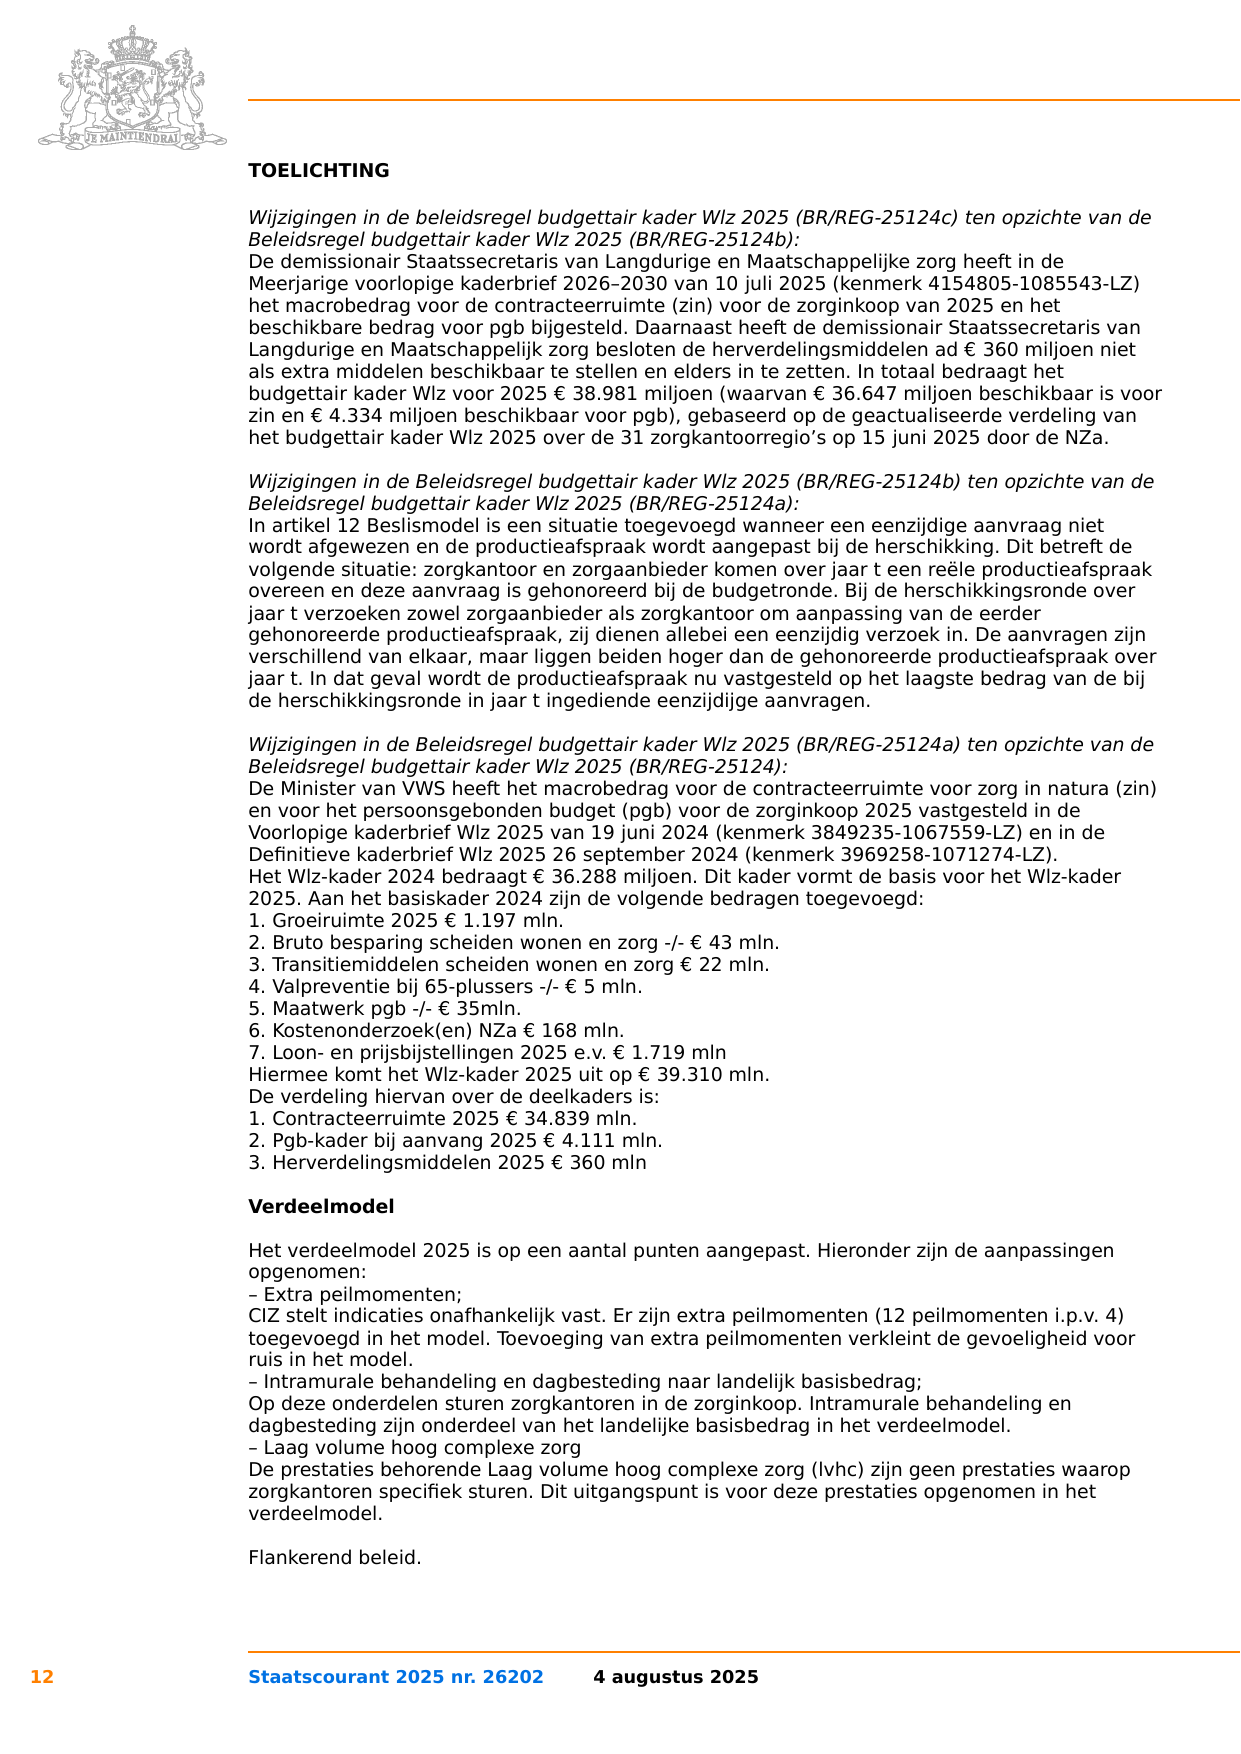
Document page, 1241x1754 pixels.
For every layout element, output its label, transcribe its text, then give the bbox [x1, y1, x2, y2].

text Wijzigingen in de beleidsregel budgettair kader Wlz 2025 (BR/REG-25124c) ten opzichte van de Beleidsregel budgettair kader Wlz 2025 (BR/REG-25124b): [248, 207, 1163, 251]
text De prestaties behorende Laag volume hoog complexe zorg (lvhc) zijn geen prestaties waarop zorgkantoren specifiek sturen. Dit uitgangspunt is voor deze prestaties opgenomen in het verdeelmodel. [248, 1459, 1163, 1525]
text 2. Bruto besparing scheiden wonen en zorg -/- € 43 mln. [248, 932, 1163, 954]
subtitle Verdeelmodel [248, 1196, 1163, 1218]
text – Laag volume hoog complexe zorg [248, 1437, 1163, 1459]
text Het verdeelmodel 2025 is op een aantal punten aangepast. Hieronder zijn de aanpassingen opgenomen: [248, 1239, 1163, 1283]
text 1. Groeiruimte 2025 € 1.197 mln. [248, 910, 1163, 932]
text CIZ stelt indicaties onafhankelijk vast. Er zijn extra peilmomenten (12 peilmomenten i.p.v. 4) toegevoegd in het model. Toevoeging van extra peilmomenten verkleint de gevoeligheid voor ruis in het model. [248, 1305, 1163, 1371]
text 3. Herverdelingsmiddelen 2025 € 360 mln [248, 1152, 1163, 1174]
text 2. Pgb-kader bij aanvang 2025 € 4.111 mln. [248, 1130, 1163, 1152]
text 3. Transitiemiddelen scheiden wonen en zorg € 22 mln. [248, 954, 1163, 976]
text 5. Maatwerk pgb -/- € 35mln. [248, 998, 1163, 1020]
text 6. Kostenonderzoek(en) NZa € 168 mln. [248, 1020, 1163, 1042]
text 1. Contracteerruimte 2025 € 34.839 mln. [248, 1108, 1163, 1130]
picture [38, 25, 227, 150]
text 4. Valpreventie bij 65-plussers -/- € 5 mln. [248, 976, 1163, 998]
text In artikel 12 Beslismodel is een situatie toegevoegd wanneer een eenzijdige aanvraag niet wordt afgewezen en de productieafspraak wordt aangepast bij de herschikking. Dit betreft de volgende situatie: zorgkantoor en zorgaanbieder komen over jaar t een reële productieafspraak overeen en deze aanvraag is gehonoreerd bij de budgetronde. Bij de herschikkingsronde over jaar t verzoeken zowel zorgaanbieder als zorgkantoor om aanpassing van de eerder gehonoreerde productieafspraak, zij dienen allebei een eenzijdig verzoek in. De aanvragen zijn verschillend van elkaar, maar liggen beiden hoger dan de gehonoreerde productieafspraak over jaar t. In dat geval wordt de productieafspraak nu vastgesteld op het laagste bedrag van de bij de herschikkingsronde in jaar t ingediende eenzijdijge aanvragen. [248, 514, 1163, 712]
text De demissionair Staatssecretaris van Langdurige en Maatschappelijke zorg heeft in de Meerjarige voorlopige kaderbrief 2026–2030 van 10 juli 2025 (kenmerk 4154805-1085543-LZ) het macrobedrag voor de contracteerruimte (zin) voor de zorginkoop van 2025 en het beschikbare bedrag voor pgb bijgesteld. Daarnaast heeft de demissionair Staatssecretaris van Langdurige en Maatschappelijk zorg besloten de herverdelingsmiddelen ad € 360 miljoen niet als extra middelen beschikbaar te stellen en elders in te zetten. In totaal bedraagt het budgettair kader Wlz voor 2025 € 38.981 miljoen (waarvan € 36.647 miljoen beschikbaar is voor zin en € 4.334 miljoen beschikbaar voor pgb), gebaseerd op de geactualiseerde verdeling van het budgettair kader Wlz 2025 over de 31 zorgkantoorregio’s op 15 juni 2025 door de NZa. [248, 251, 1163, 449]
text 7. Loon- en prijsbijstellingen 2025 e.v. € 1.719 mln [248, 1042, 1163, 1064]
text De Minister van VWS heeft het macrobedrag voor de contracteerruimte voor zorg in natura (zin) en voor het persoonsgebonden budget (pgb) voor de zorginkoop 2025 vastgesteld in de Voorlopige kaderbrief Wlz 2025 van 19 juni 2024 (kenmerk 3849235-1067559-LZ) en in de Definitieve kaderbrief Wlz 2025 26 september 2024 (kenmerk 3969258-1071274-LZ). [248, 778, 1163, 866]
subtitle TOELICHTING [248, 160, 1163, 182]
text De verdeling hiervan over de deelkaders is: [248, 1086, 1163, 1108]
text Wijzigingen in de Beleidsregel budgettair kader Wlz 2025 (BR/REG-25124a) ten opzichte van de Beleidsregel budgettair kader Wlz 2025 (BR/REG-25124): [248, 734, 1163, 778]
text – Extra peilmomenten; [248, 1283, 1163, 1305]
text Het Wlz-kader 2024 bedraagt € 36.288 miljoen. Dit kader vormt de basis voor het Wlz-kader 2025. Aan het basiskader 2024 zijn de volgende bedragen toegevoegd: [248, 866, 1163, 910]
text Hiermee komt het Wlz-kader 2025 uit op € 39.310 mln. [248, 1064, 1163, 1086]
text Flankerend beleid. [248, 1547, 1163, 1569]
text Wijzigingen in de Beleidsregel budgettair kader Wlz 2025 (BR/REG-25124b) ten opzichte van de Beleidsregel budgettair kader Wlz 2025 (BR/REG-25124a): [248, 471, 1163, 514]
text – Intramurale behandeling en dagbesteding naar landelijk basisbedrag; [248, 1371, 1163, 1393]
text Op deze onderdelen sturen zorgkantoren in de zorginkoop. Intramurale behandeling en dagbesteding zijn onderdeel van het landelijke basisbedrag in het verdeelmodel. [248, 1393, 1163, 1437]
